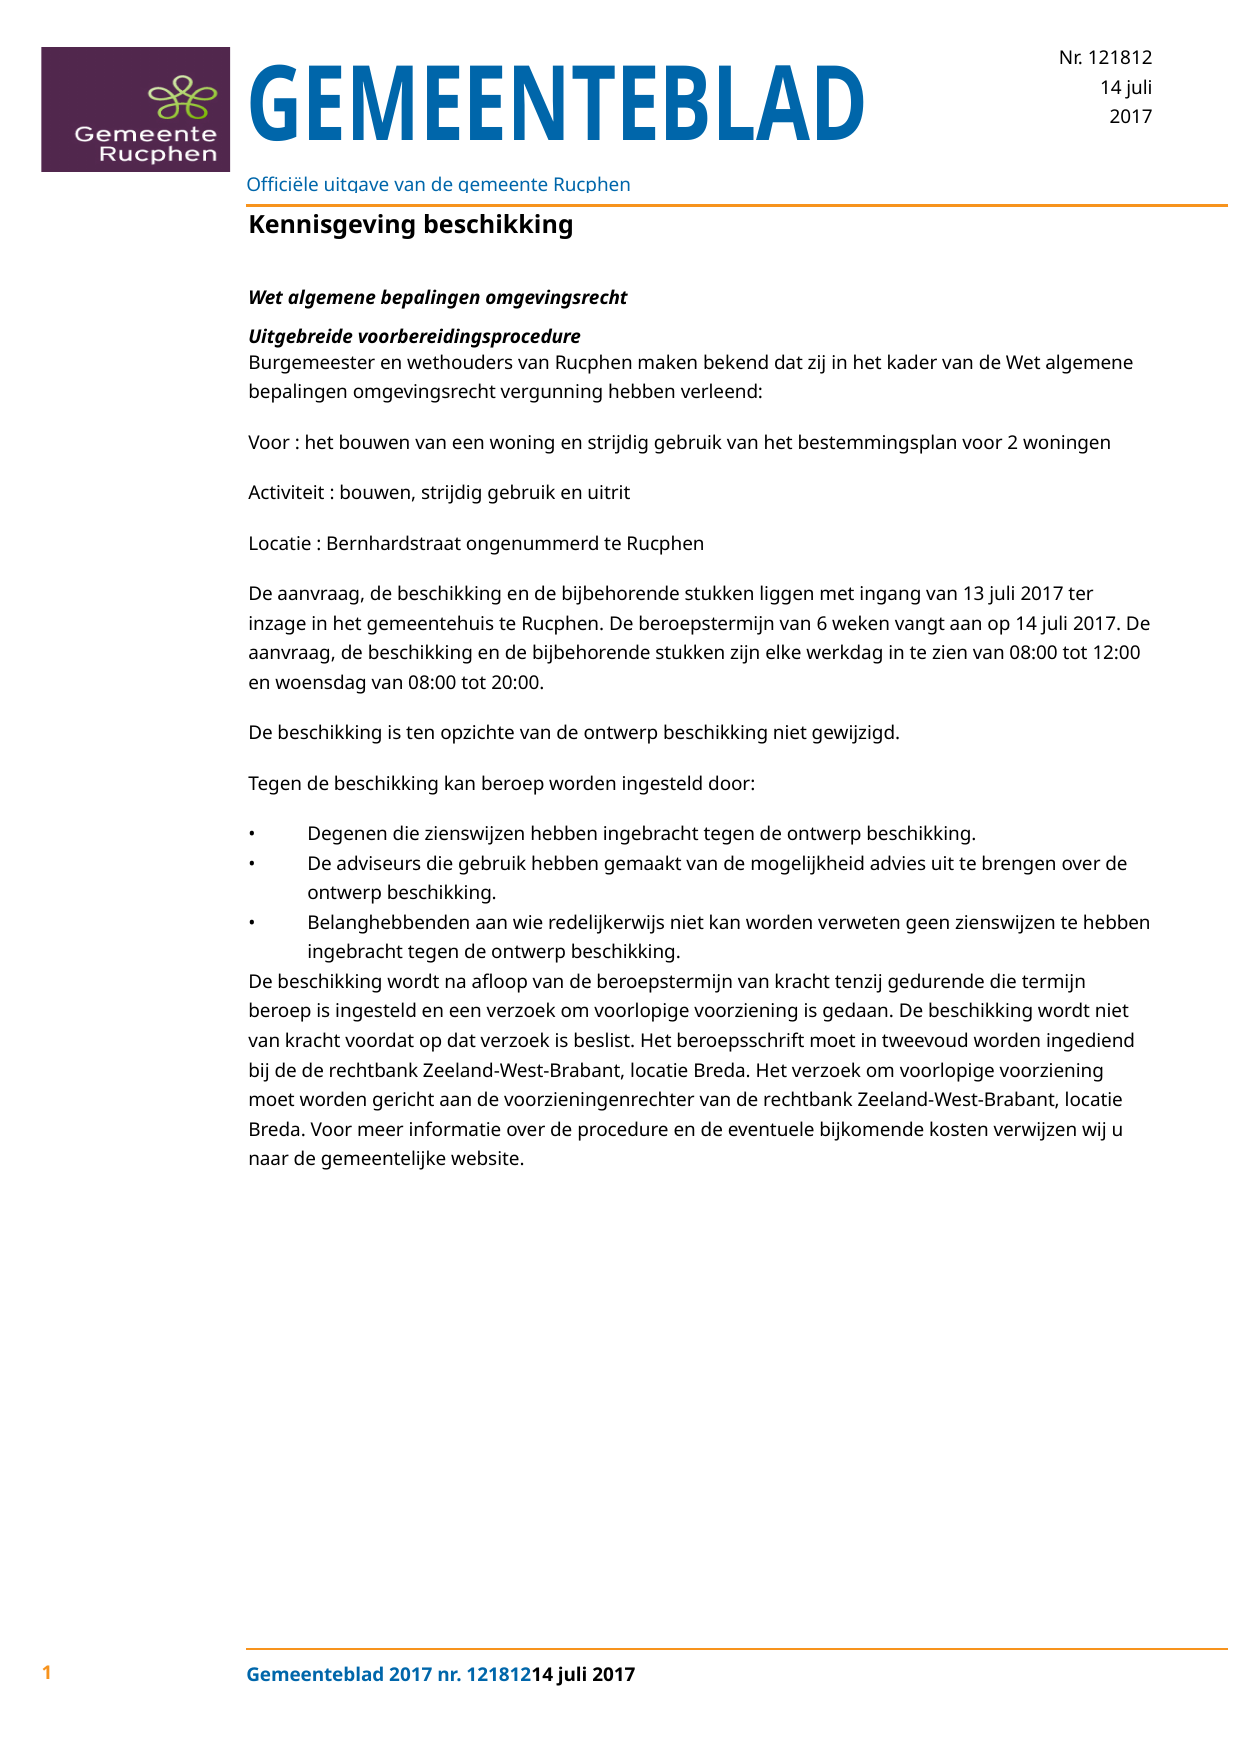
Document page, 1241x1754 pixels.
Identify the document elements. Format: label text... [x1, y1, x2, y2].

text Kennisgeving beschikking [248, 207, 1152, 241]
text Voor : het bouwen van een woning en strijdig gebruik van het bestemmingsplan voor 2 woningen [248, 429, 1152, 454]
list Belanghebbenden aan wie redelijkerwijs niet kan worden verweten geen zienswijzen te hebben ingebracht tegen de ontwerp beschikking. [248, 909, 1152, 964]
text De beschikking is ten opzichte van de ontwerp beschikking niet gewijzigd. [248, 719, 1152, 745]
text Locatie : Bernhardstraat ongenummerd te Rucphen [248, 530, 1152, 555]
list De adviseurs die gebruik hebben gemaakt van de mogelijkheid advies uit te brengen over de ontwerp beschikking. [248, 850, 1152, 905]
picture [41, 47, 231, 172]
text Wet algemene bepalingen omgevingsrecht [248, 284, 1152, 309]
list Degenen die zienswijzen hebben ingebracht tegen de ontwerp beschikking. [248, 820, 1152, 846]
text Burgemeester en wethouders van Rucphen maken bekend dat zij in het kader van de Wet algemene bepalingen omgevingsrecht vergunning hebben verleend: [248, 349, 1152, 404]
text Tegen de beschikking kan beroep worden ingesteld door: [248, 770, 1152, 795]
text De beschikking wordt na afloop van de beroepstermijn van kracht tenzij gedurende die termijn beroep is ingesteld en een verzoek om voorlopige voorziening is gedaan. De beschikking wordt niet van kracht voordat op dat verzoek is beslist. Het beroepsschrift moet in tweevoud worden ingediend bij de de rechtbank Zeeland-West-Brabant, locatie Breda. Het verzoek om voorlopige voorziening moet worden gericht aan de voorzieningenrechter van de rechtbank Zeeland-West-Brabant, locatie Breda. Voor meer informatie over de procedure en de eventuele bijkomende kosten verwijzen wij u naar de gemeentelijke website. [248, 968, 1152, 1171]
text Uitgebreide voorbereidingsprocedure [248, 323, 1152, 349]
text Activiteit : bouwen, strijdig gebruik en uitrit [248, 479, 1152, 505]
text De aanvraag, de beschikking en de bijbehorende stukken liggen met ingang van 13 juli 2017 ter inzage in het gemeentehuis te Rucphen. De beroepstermijn van 6 weken vangt aan op 14 juli 2017. De aanvraag, de beschikking en de bijbehorende stukken zijn elke werkdag in te zien van 08:00 tot 12:00 en woensdag van 08:00 tot 20:00. [248, 580, 1152, 694]
